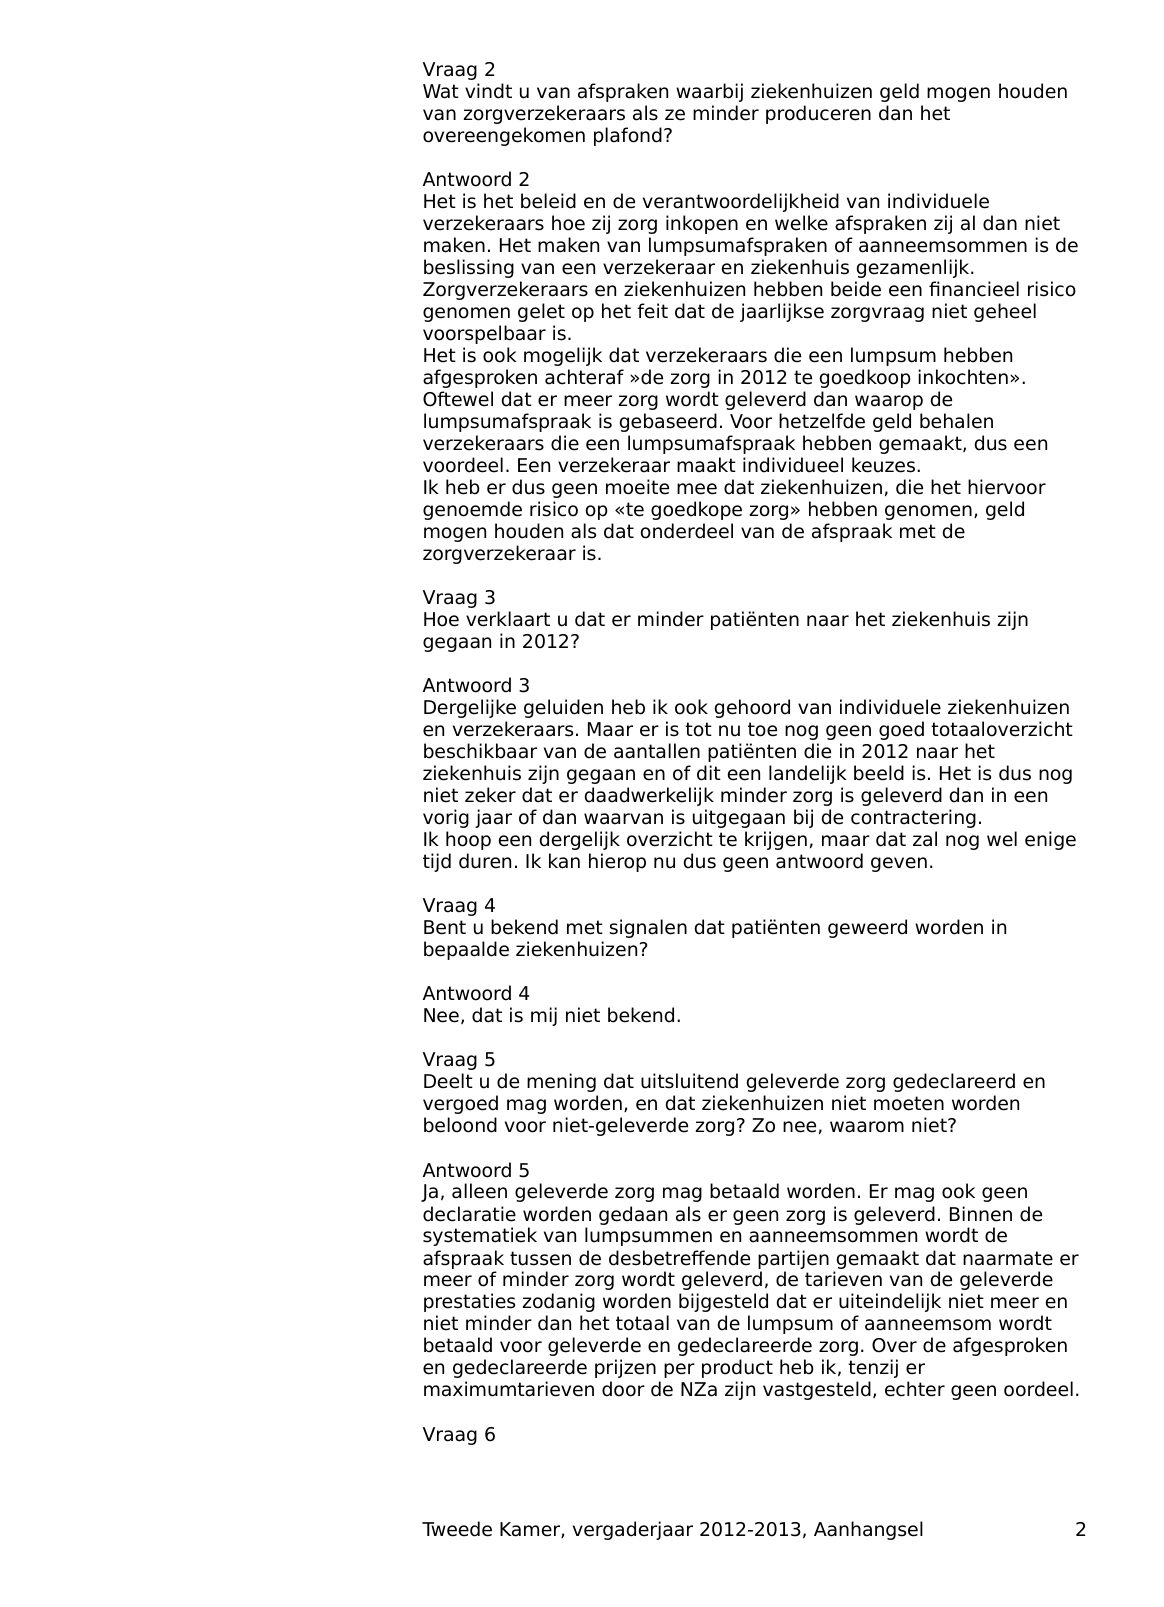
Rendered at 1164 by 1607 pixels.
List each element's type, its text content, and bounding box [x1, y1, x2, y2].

text Antwoord 3 [422, 675, 1087, 697]
text Ik hoop een dergelijk overzicht te krijgen, maar dat zal nog wel enige tijd duren. Ik kan hierop nu dus geen antwoord geven. [422, 829, 1087, 873]
text Ik heb er dus geen moeite mee dat ziekenhuizen, die het hiervoor genoemde risico op «te goedkope zorg» hebben genomen, geld mogen houden als dat onderdeel van de afspraak met de zorgverzekeraar is. [422, 477, 1087, 565]
text Wat vindt u van afspraken waarbij ziekenhuizen geld mogen houden van zorgverzekeraars als ze minder produceren dan het overeengekomen plafond? [422, 81, 1087, 147]
text Dergelijke geluiden heb ik ook gehoord van individuele ziekenhuizen en verzekeraars. Maar er is tot nu toe nog geen goed totaaloverzicht beschikbaar van de aantallen patiënten die in 2012 naar het ziekenhuis zijn gegaan en of dit een landelijk beeld is. Het is dus nog niet zeker dat er daadwerkelijk minder zorg is geleverd dan in een vorig jaar of dan waarvan is uitgegaan bij de contractering. [422, 697, 1087, 829]
text Vraag 4 [422, 895, 1087, 917]
text Nee, dat is mij niet bekend. [422, 1005, 1087, 1027]
text Antwoord 5 [422, 1159, 1087, 1181]
text Vraag 6 [422, 1423, 1087, 1445]
text Antwoord 2 [422, 169, 1087, 191]
text Het is ook mogelijk dat verzekeraars die een lumpsum hebben afgesproken achteraf »de zorg in 2012 te goedkoop inkochten». Oftewel dat er meer zorg wordt geleverd dan waarop de lumpsumafspraak is gebaseerd. Voor hetzelfde geld behalen verzekeraars die een lumpsumafspraak hebben gemaakt, dus een voordeel. Een verzekeraar maakt individueel keuzes. [422, 345, 1087, 477]
text Vraag 5 [422, 1049, 1087, 1071]
text Deelt u de mening dat uitsluitend geleverde zorg gedeclareerd en vergoed mag worden, en dat ziekenhuizen niet moeten worden beloond voor niet-geleverde zorg? Zo nee, waarom niet? [422, 1071, 1087, 1137]
text Antwoord 4 [422, 983, 1087, 1005]
text Vraag 3 [422, 587, 1087, 609]
text Bent u bekend met signalen dat patiënten geweerd worden in bepaalde ziekenhuizen? [422, 917, 1087, 961]
text Het is het beleid en de verantwoordelijkheid van individuele verzekeraars hoe zij zorg inkopen en welke afspraken zij al dan niet maken. Het maken van lumpsumafspraken of aanneemsommen is de beslissing van een verzekeraar en ziekenhuis gezamenlijk. Zorgverzekeraars en ziekenhuizen hebben beide een financieel risico genomen gelet op het feit dat de jaarlijkse zorgvraag niet geheel voorspelbaar is. [422, 191, 1087, 345]
text Ja, alleen geleverde zorg mag betaald worden. Er mag ook geen declaratie worden gedaan als er geen zorg is geleverd. Binnen de systematiek van lumpsummen en aanneemsommen wordt de afspraak tussen de desbetreffende partijen gemaakt dat naarmate er meer of minder zorg wordt geleverd, de tarieven van de geleverde prestaties zodanig worden bijgesteld dat er uiteindelijk niet meer en niet minder dan het totaal van de lumpsum of aanneemsom wordt betaald voor geleverde en gedeclareerde zorg. Over de afgesproken en gedeclareerde prijzen per product heb ik, tenzij er maximumtarieven door de NZa zijn vastgesteld, echter geen oordeel. [422, 1181, 1087, 1401]
text Vraag 2 [422, 59, 1087, 81]
text Hoe verklaart u dat er minder patiënten naar het ziekenhuis zijn gegaan in 2012? [422, 609, 1087, 653]
